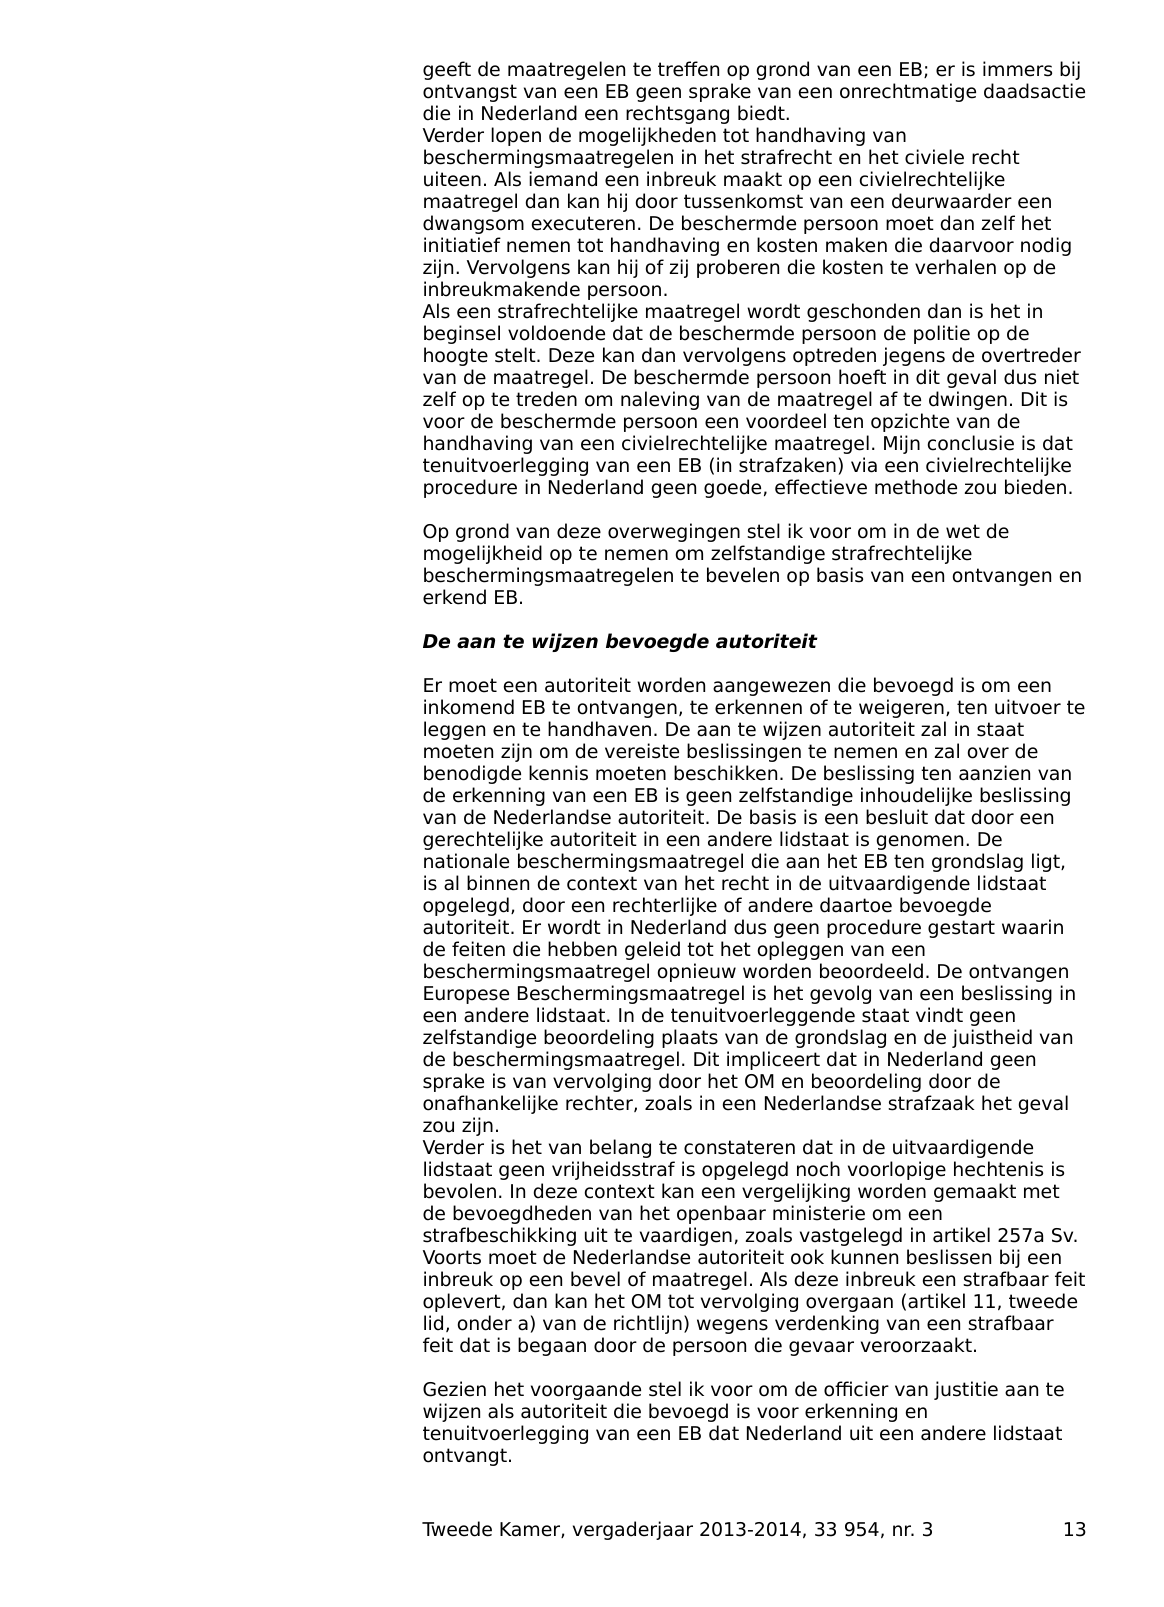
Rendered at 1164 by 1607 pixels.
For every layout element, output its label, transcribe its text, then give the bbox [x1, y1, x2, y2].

text Verder lopen de mogelijkheden tot handhaving van beschermingsmaatregelen in het strafrecht en het civiele recht uiteen. Als iemand een inbreuk maakt op een civielrechtelijke maatregel dan kan hij door tussenkomst van een deurwaarder een dwangsom executeren. De beschermde persoon moet dan zelf het initiatief nemen tot handhaving en kosten maken die daarvoor nodig zijn. Vervolgens kan hij of zij proberen die kosten te verhalen op de inbreukmakende persoon. [422, 125, 1087, 301]
text Als een strafrechtelijke maatregel wordt geschonden dan is het in beginsel voldoende dat de beschermde persoon de politie op de hoogte stelt. Deze kan dan vervolgens optreden jegens de overtreder van de maatregel. De beschermde persoon hoeft in dit geval dus niet zelf op te treden om naleving van de maatregel af te dwingen. Dit is voor de beschermde persoon een voordeel ten opzichte van de handhaving van een civielrechtelijke maatregel. Mijn conclusie is dat tenuitvoerlegging van een EB (in strafzaken) via een civielrechtelijke procedure in Nederland geen goede, effectieve methode zou bieden. [422, 301, 1087, 499]
subtitle De aan te wijzen bevoegde autoriteit [422, 631, 1087, 653]
text Gezien het voorgaande stel ik voor om de officier van justitie aan te wijzen als autoriteit die bevoegd is voor erkenning en tenuitvoerlegging van een EB dat Nederland uit een andere lidstaat ontvangt. [422, 1379, 1087, 1467]
text geeft de maatregelen te treffen op grond van een EB; er is immers bij ontvangst van een EB geen sprake van een onrechtmatige daadsactie die in Nederland een rechtsgang biedt. [422, 59, 1087, 125]
text Verder is het van belang te constateren dat in de uitvaardigende lidstaat geen vrijheidsstraf is opgelegd noch voorlopige hechtenis is bevolen. In deze context kan een vergelijking worden gemaakt met de bevoegdheden van het openbaar ministerie om een strafbeschikking uit te vaardigen, zoals vastgelegd in artikel 257a Sv. [422, 1137, 1087, 1247]
text Op grond van deze overwegingen stel ik voor om in de wet de mogelijkheid op te nemen om zelfstandige strafrechtelijke beschermingsmaatregelen te bevelen op basis van een ontvangen en erkend EB. [422, 521, 1087, 609]
text Voorts moet de Nederlandse autoriteit ook kunnen beslissen bij een inbreuk op een bevel of maatregel. Als deze inbreuk een strafbaar feit oplevert, dan kan het OM tot vervolging overgaan (artikel 11, tweede lid, onder a) van de richtlijn) wegens verdenking van een strafbaar feit dat is begaan door de persoon die gevaar veroorzaakt. [422, 1247, 1087, 1356]
text Er moet een autoriteit worden aangewezen die bevoegd is om een inkomend EB te ontvangen, te erkennen of te weigeren, ten uitvoer te leggen en te handhaven. De aan te wijzen autoriteit zal in staat moeten zijn om de vereiste beslissingen te nemen en zal over de benodigde kennis moeten beschikken. De beslissing ten aanzien van de erkenning van een EB is geen zelfstandige inhoudelijke beslissing van de Nederlandse autoriteit. De basis is een besluit dat door een gerechtelijke autoriteit in een andere lidstaat is genomen. De nationale beschermingsmaatregel die aan het EB ten grondslag ligt, is al binnen de context van het recht in de uitvaardigende lidstaat opgelegd, door een rechterlijke of andere daartoe bevoegde autoriteit. Er wordt in Nederland dus geen procedure gestart waarin de feiten die hebben geleid tot het opleggen van een beschermingsmaatregel opnieuw worden beoordeeld. De ontvangen Europese Beschermingsmaatregel is het gevolg van een beslissing in een andere lidstaat. In de tenuitvoerleggende staat vindt geen zelfstandige beoordeling plaats van de grondslag en de juistheid van de beschermingsmaatregel. Dit impliceert dat in Nederland geen sprake is van vervolging door het OM en beoordeling door de onafhankelijke rechter, zoals in een Nederlandse strafzaak het geval zou zijn. [422, 675, 1087, 1137]
